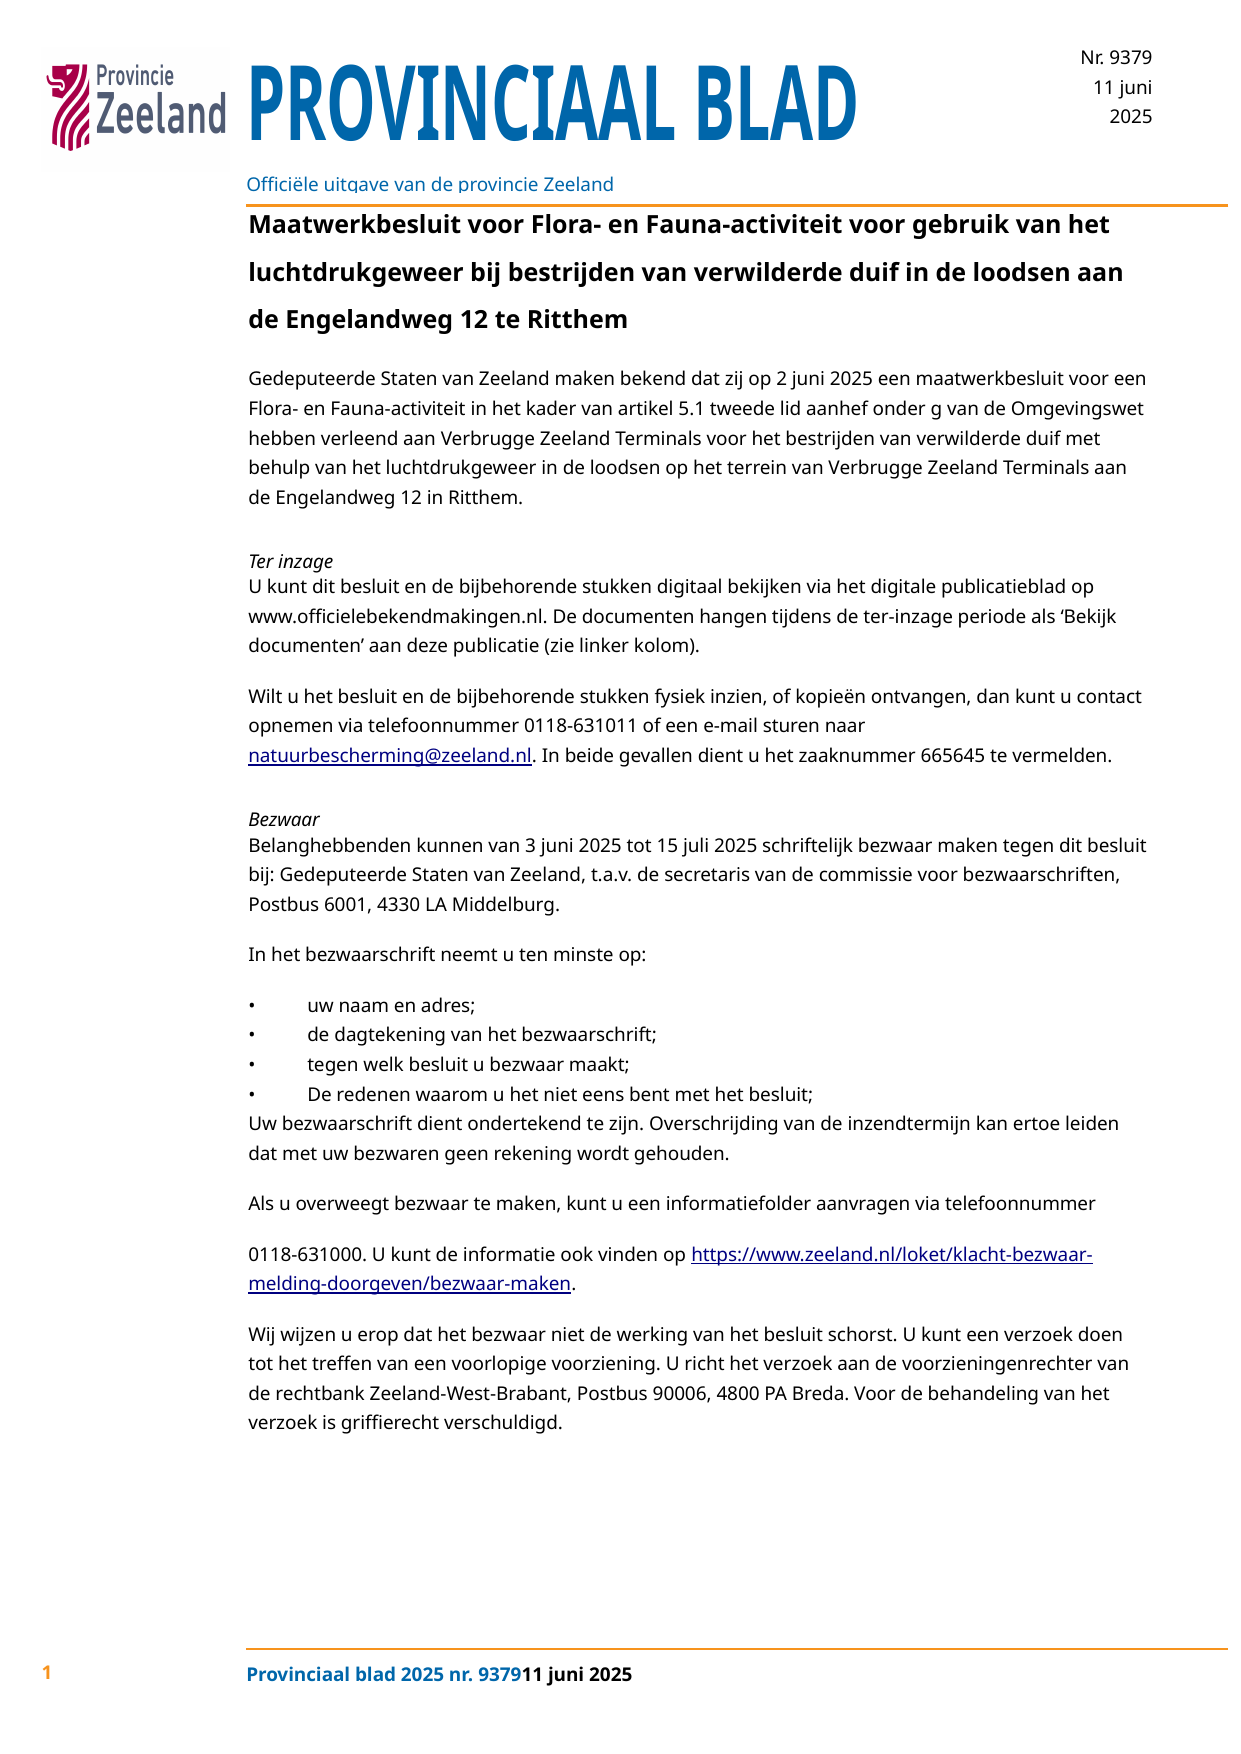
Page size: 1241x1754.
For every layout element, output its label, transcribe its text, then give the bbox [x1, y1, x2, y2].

text Wilt u het besluit en de bijbehorende stukken fysiek inzien, of kopieën ontvangen, dan kunt u contact opnemen via telefoonnummer 0118-631011 of een e-mail sturen naar natuurbescherming@zeeland.nl. In beide gevallen dient u het zaaknummer 665645 te vermelden. [248, 683, 1152, 768]
list uw naam en adres; [248, 992, 1152, 1018]
text Wij wijzen u erop dat het bezwaar niet de werking van het besluit schorst. U kunt een verzoek doen tot het treffen van een voorlopige voorziening. U richt het verzoek aan de voorzieningenrechter van de rechtbank Zeeland-West-Brabant, Postbus 90006, 4800 PA Breda. Voor de behandeling van het verzoek is griffierecht verschuldigd. [248, 1321, 1152, 1435]
text Maatwerkbesluit voor Flora- en Fauna-activiteit voor gebruik van het luchtdrukgeweer bij bestrijden van verwilderde duif in de loodsen aan de Engelandweg 12 te Ritthem [248, 207, 1152, 336]
text Als u overweegt bezwaar te maken, kunt u een informatiefolder aanvragen via telefoonnummer [248, 1190, 1152, 1216]
text Uw bezwaarschrift dient ondertekend te zijn. Overschrijding van de inzendtermijn kan ertoe leiden dat met uw bezwaren geen rekening wordt gehouden. [248, 1110, 1152, 1166]
text In het bezwaarschrift neemt u ten minste op: [248, 942, 1152, 967]
picture [41, 47, 231, 172]
text Bezwaar [248, 806, 1152, 832]
list tegen welk besluit u bezwaar maakt; [248, 1051, 1152, 1077]
text Ter inzage [248, 548, 1152, 573]
list De redenen waarom u het niet eens bent met het besluit; [248, 1081, 1152, 1106]
list de dagtekening van het bezwaarschrift; [248, 1022, 1152, 1047]
text 0118-631000. U kunt de informatie ook vinden op https://www.zeeland.nl/loket/klacht-bezwaar-melding-doorgeven/bezwaar-maken. [248, 1241, 1152, 1296]
text Belanghebbenden kunnen van 3 juni 2025 tot 15 juli 2025 schriftelijk bezwaar maken tegen dit besluit bij: Gedeputeerde Staten van Zeeland, t.a.v. de secretaris van de commissie voor bezwaarschriften, Postbus 6001, 4330 LA Middelburg. [248, 832, 1152, 917]
text Gedeputeerde Staten van Zeeland maken bekend dat zij op 2 juni 2025 een maatwerkbesluit voor een Flora- en Fauna-activiteit in het kader van artikel 5.1 tweede lid aanhef onder g van de Omgevingswet hebben verleend aan Verbrugge Zeeland Terminals voor het bestrijden van verwilderde duif met behulp van het luchtdrukgeweer in de loodsen op het terrein van Verbrugge Zeeland Terminals aan de Engelandweg 12 in Ritthem. [248, 366, 1152, 509]
text U kunt dit besluit en de bijbehorende stukken digitaal bekijken via het digitale publicatieblad op www.officielebekendmakingen.nl. De documenten hangen tijdens de ter-inzage periode als ‘Bekijk documenten’ aan deze publicatie (zie linker kolom). [248, 573, 1152, 658]
